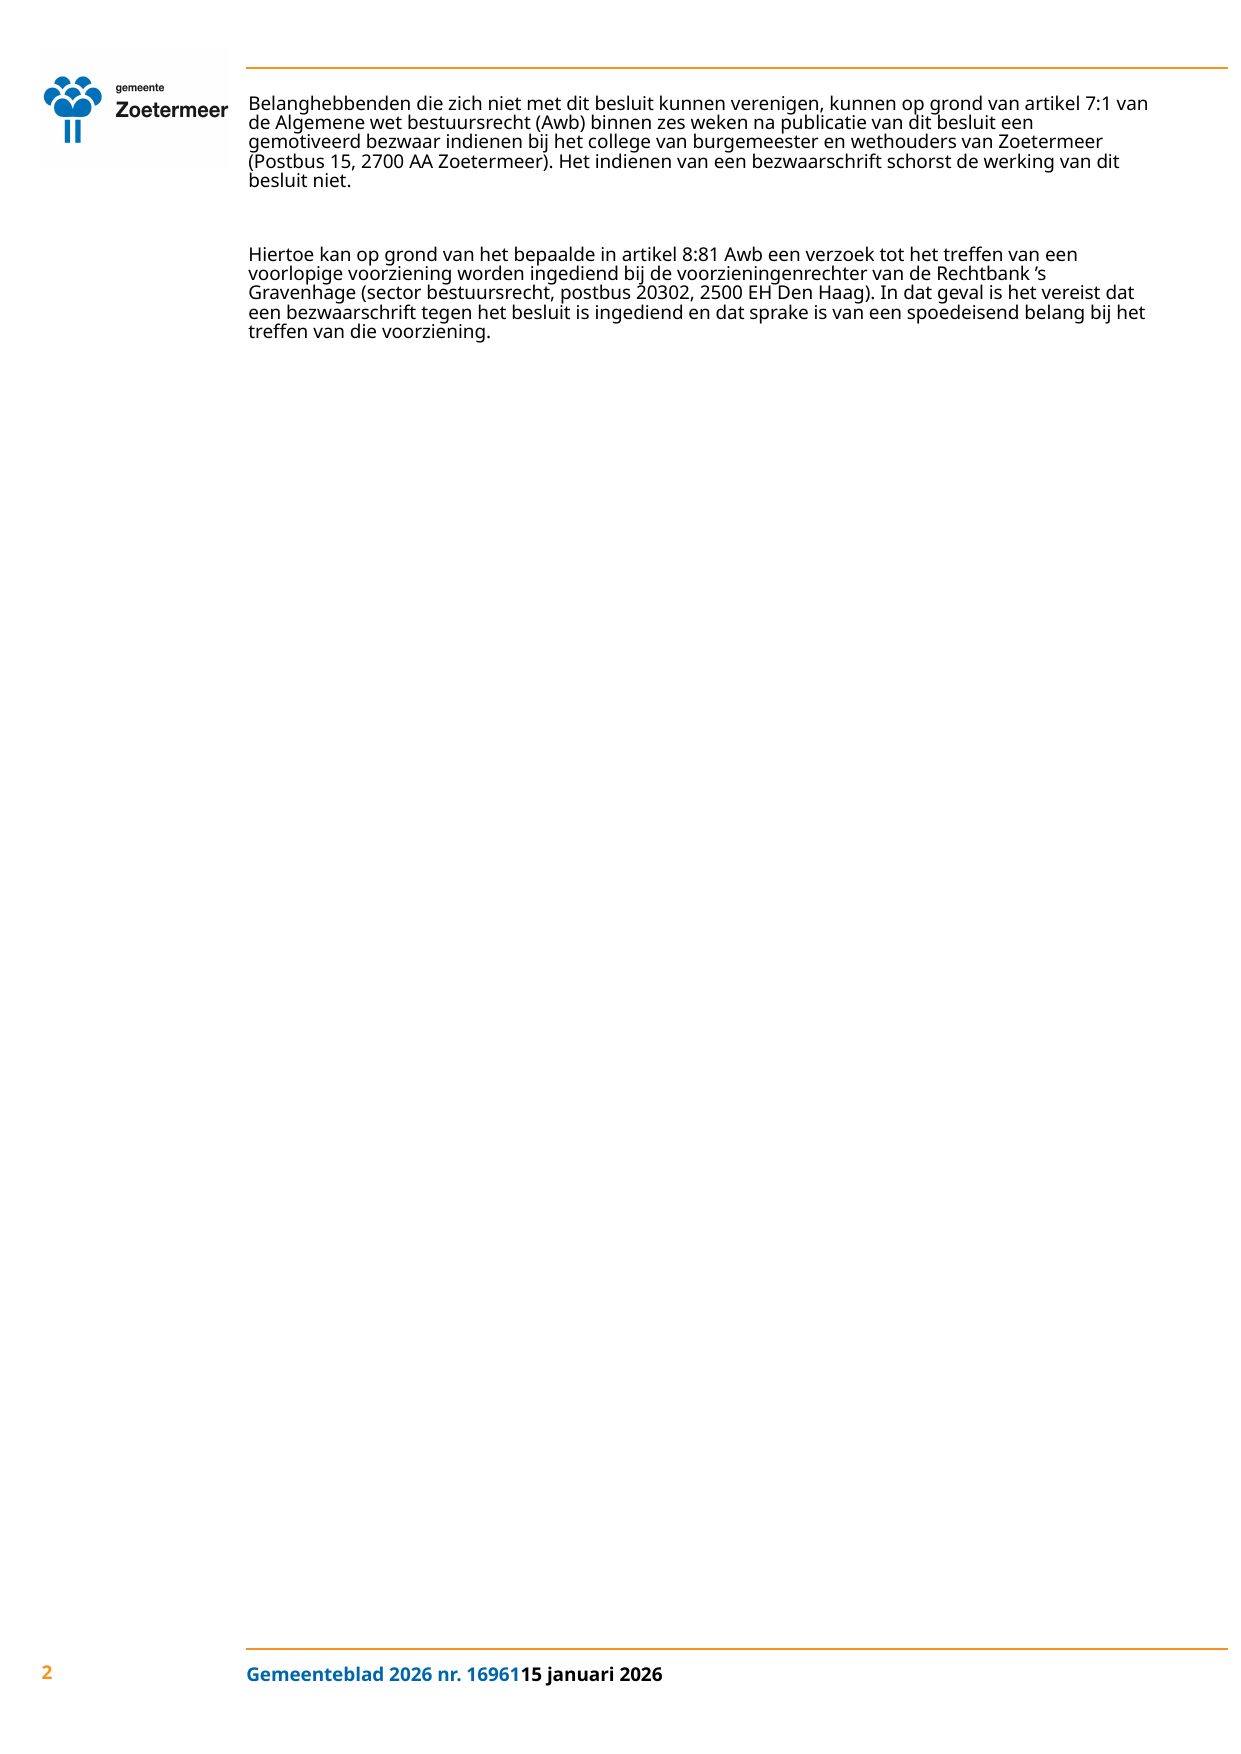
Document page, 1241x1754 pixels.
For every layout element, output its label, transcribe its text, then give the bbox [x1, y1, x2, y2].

text Belanghebbenden die zich niet met dit besluit kunnen verenigen, kunnen op grond van artikel 7:1 van de Algemene wet bestuursrecht (Awb) binnen zes weken na publicatie van dit besluit een gemotiveerd bezwaar indienen bij het college van burgemeester en wethouders van Zoetermeer (Postbus 15, 2700 AA Zoetermeer). Het indienen van een bezwaarschrift schorst de werking van dit besluit niet. [248, 95, 1152, 191]
text Hiertoe kan op grond van het bepaalde in artikel 8:81 Awb een verzoek tot het treffen van een voorlopige voorziening worden ingediend bij de voorzieningenrechter van de Rechtbank ’s Gravenhage (sector bestuursrecht, postbus 20302, 2500 EH Den Haag). In dat geval is het vereist dat een bezwaarschrift tegen het besluit is ingediend en dat sprake is van een spoedeisend belang bij het treffen van die voorziening. [248, 246, 1152, 342]
picture [41, 47, 231, 172]
